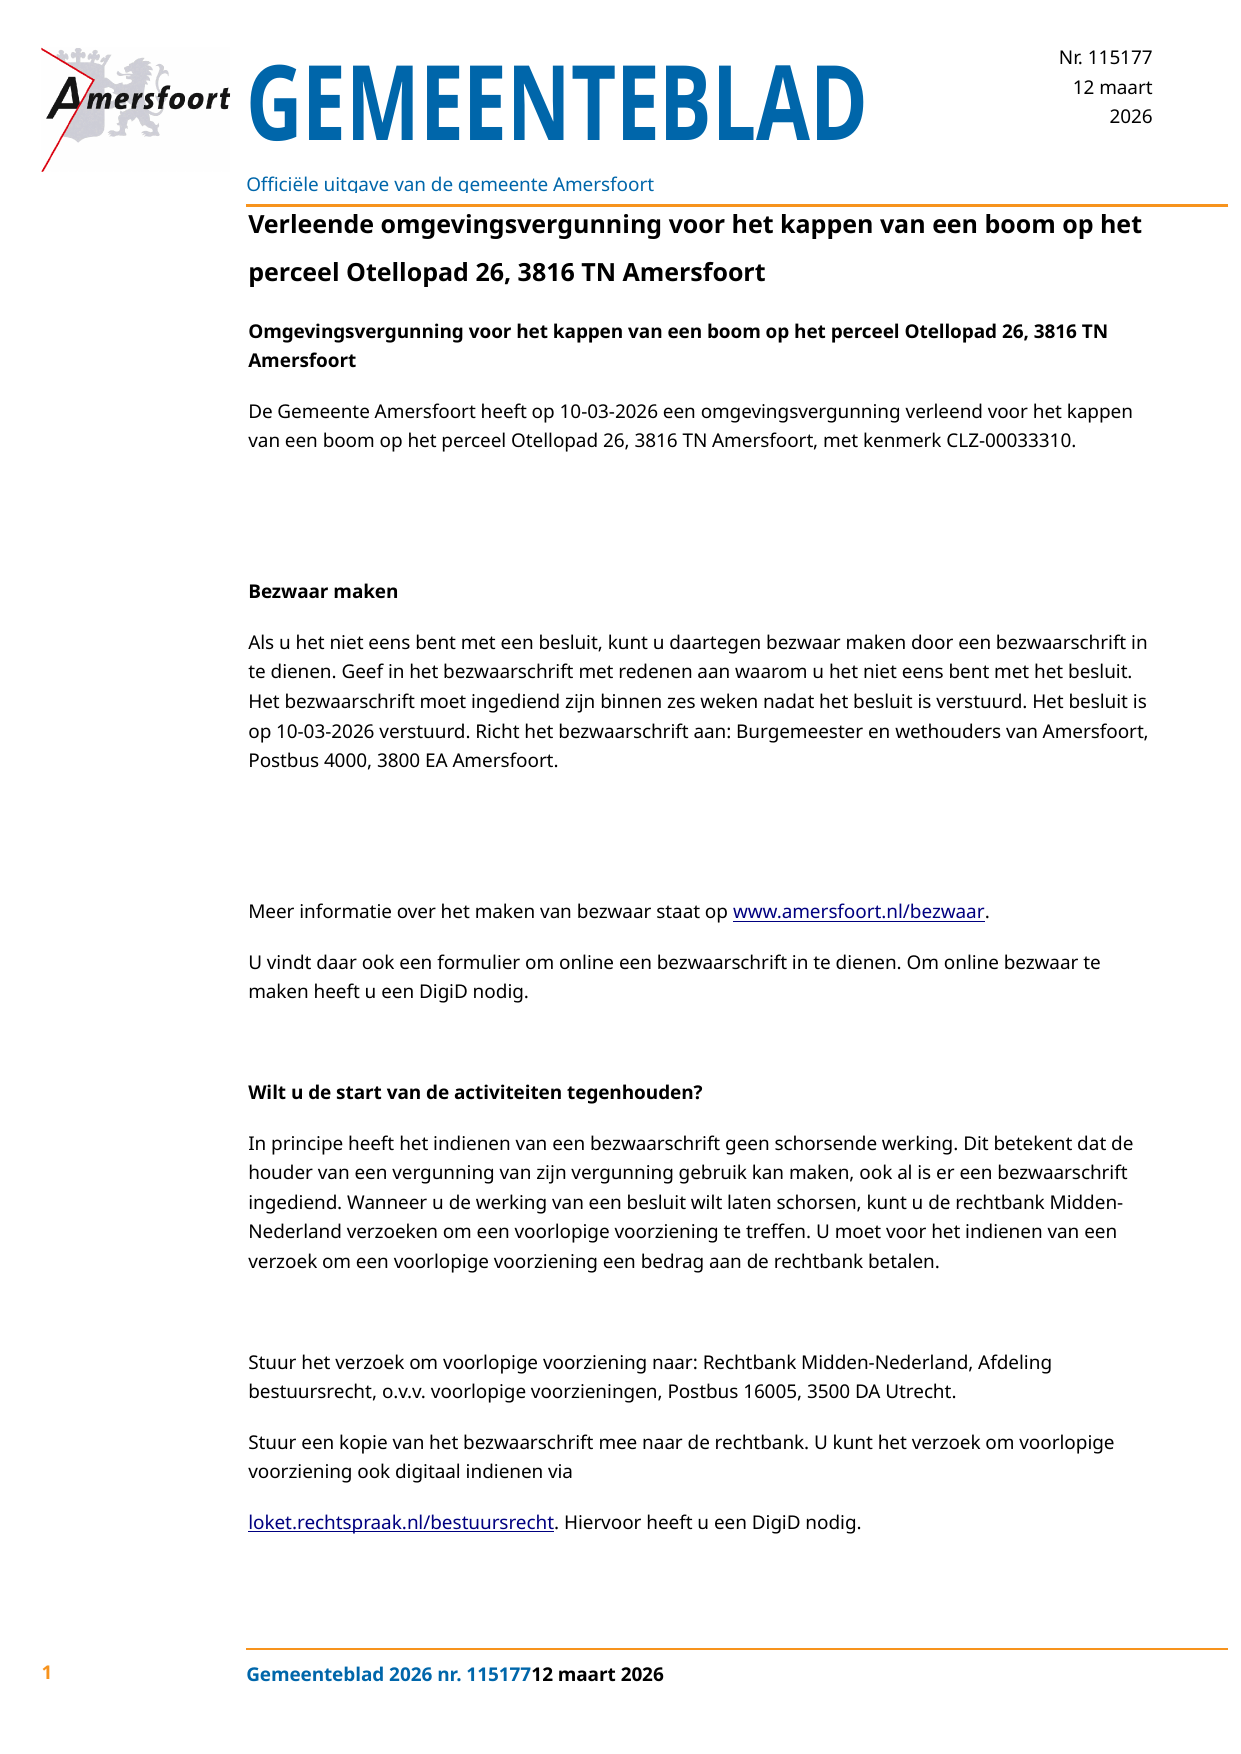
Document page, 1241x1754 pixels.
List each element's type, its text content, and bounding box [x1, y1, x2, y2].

text U vindt daar ook een formulier om online een bezwaarschrift in te dienen. Om online bezwaar te maken heeft u een DigiD nodig. [248, 949, 1152, 1004]
text In principe heeft het indienen van een bezwaarschrift geen schorsende werking. Dit betekent dat de houder van een vergunning van zijn vergunning gebruik kan maken, ook al is er een bezwaarschrift ingediend. Wanneer u de werking van een besluit wilt laten schorsen, kunt u de rechtbank Midden-Nederland verzoeken om een voorlopige voorziening te treffen. U moet voor het indienen van een verzoek om een voorlopige voorziening een bedrag aan de rechtbank betalen. [248, 1130, 1152, 1274]
text Stuur het verzoek om voorlopige voorziening naar: Rechtbank Midden-Nederland, Afdeling bestuursrecht, o.v.v. voorlopige voorzieningen, Postbus 16005, 3500 DA Utrecht. [248, 1349, 1152, 1404]
text De Gemeente Amersfoort heeft op 10-03-2026 een omgevingsvergunning verleend voor het kappen van een boom op het perceel Otellopad 26, 3816 TN Amersfoort, met kenmerk CLZ-00033310. [248, 398, 1152, 453]
text Omgevingsvergunning voor het kappen van een boom op het perceel Otellopad 26, 3816 TN Amersfoort [248, 318, 1152, 373]
picture [41, 47, 231, 172]
text loket.rechtspraak.nl/bestuursrecht. Hiervoor heeft u een DigiD nodig. [248, 1509, 1152, 1535]
text Stuur een kopie van het bezwaarschrift mee naar de rechtbank. U kunt het verzoek om voorlopige voorziening ook digitaal indienen via [248, 1429, 1152, 1484]
text Wilt u de start van de activiteiten tegenhouden? [248, 1079, 1152, 1105]
text Verleende omgevingsvergunning voor het kappen van een boom op het perceel Otellopad 26, 3816 TN Amersfoort [248, 207, 1152, 288]
text Als u het niet eens bent met een besluit, kunt u daartegen bezwaar maken door een bezwaarschrift in te dienen. Geef in het bezwaarschrift met redenen aan waarom u het niet eens bent met het besluit. Het bezwaarschrift moet ingediend zijn binnen zes weken nadat het besluit is verstuurd. Het besluit is op 10-03-2026 verstuurd. Richt het bezwaarschrift aan: Burgemeester en wethouders van Amersfoort, Postbus 4000, 3800 EA Amersfoort. [248, 629, 1152, 773]
text Meer informatie over het maken van bezwaar staat op www.amersfoort.nl/bezwaar. [248, 899, 1152, 924]
text Bezwaar maken [248, 579, 1152, 604]
